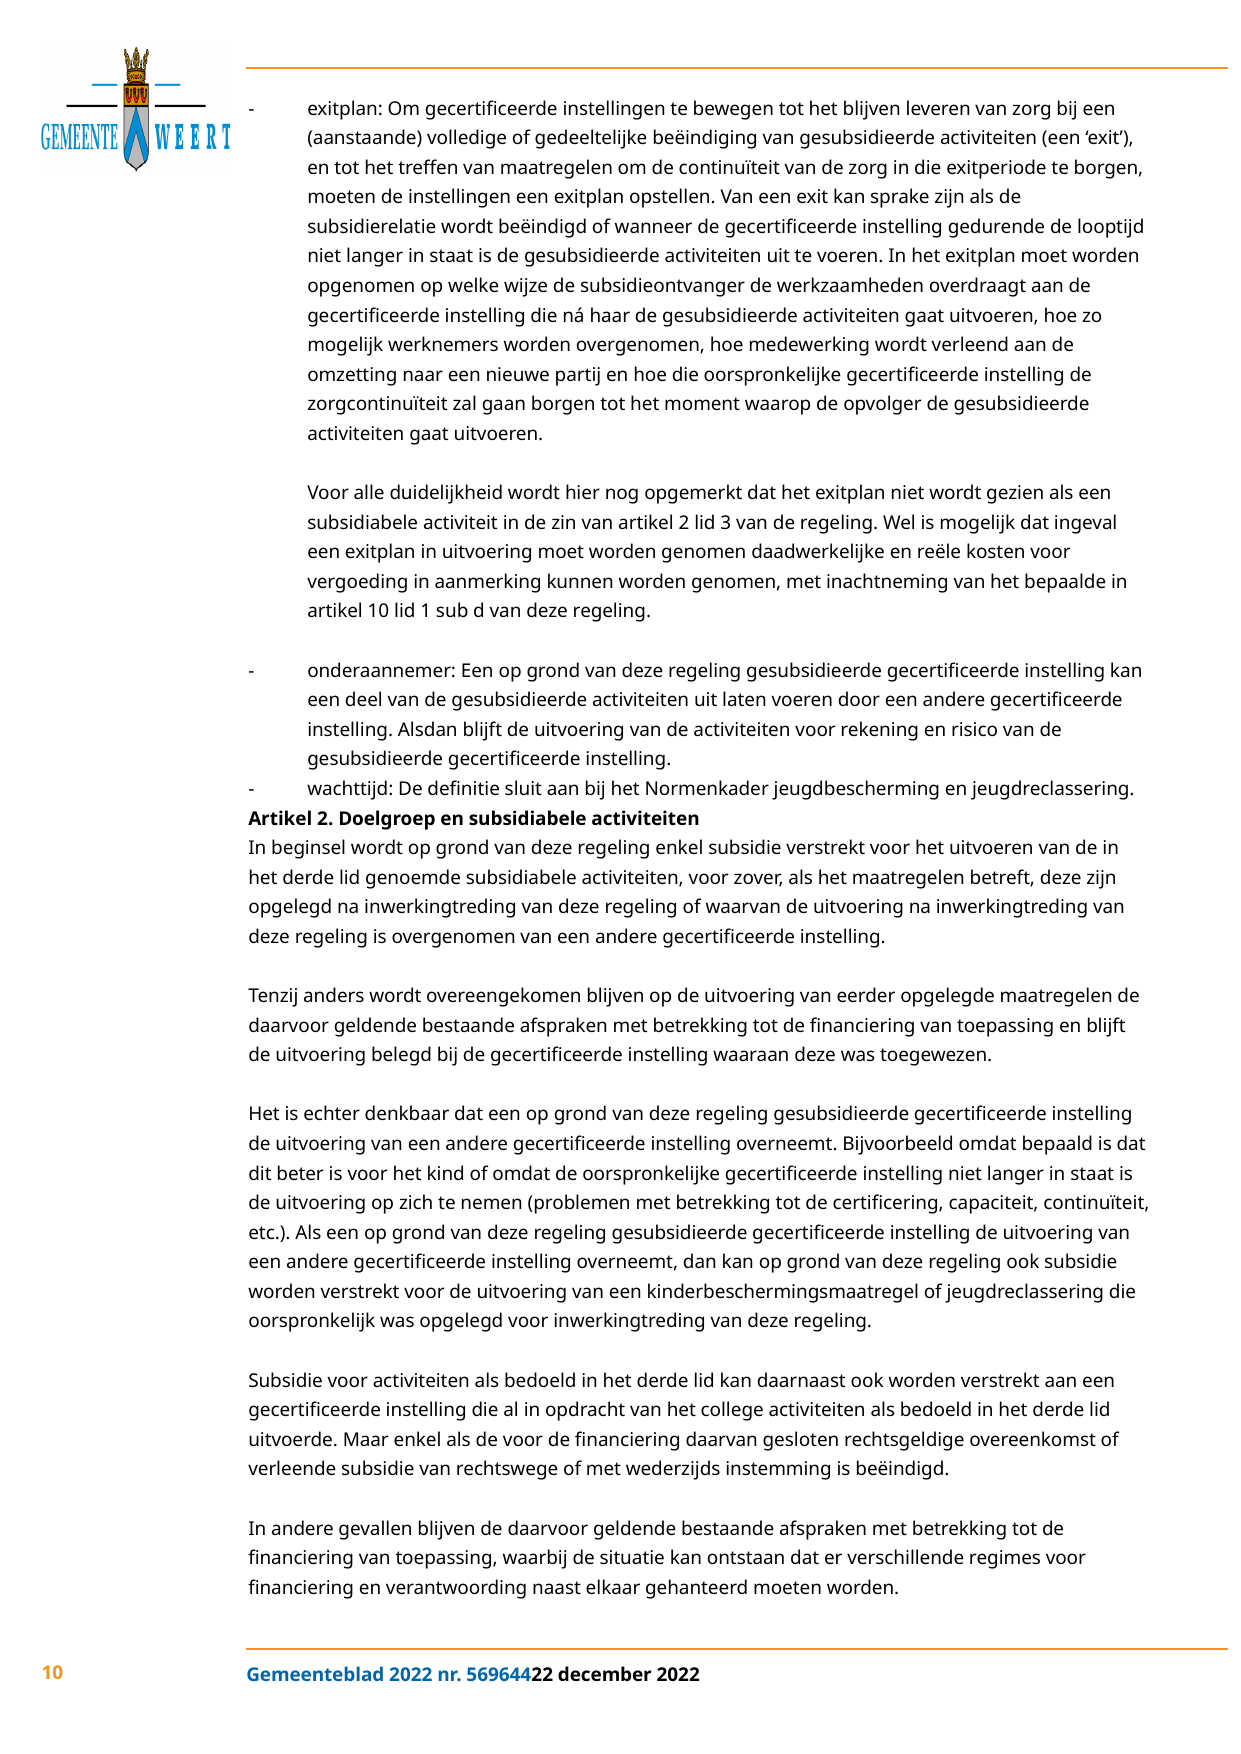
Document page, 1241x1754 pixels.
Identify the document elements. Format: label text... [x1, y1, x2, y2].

text Tenzij anders wordt overeengekomen blijven op de uitvoering van eerder opgelegde maatregelen de daarvoor geldende bestaande afspraken met betrekking tot de financiering van toepassing en blijft de uitvoering belegd bij de gecertificeerde instelling waaraan deze was toegewezen. [248, 982, 1152, 1067]
text In beginsel wordt op grond van deze regeling enkel subsidie verstrekt voor het uitvoeren van de in het derde lid genoemde subsidiabele activiteiten, voor zover, als het maatregelen betreft, deze zijn opgelegd na inwerkingtreding van deze regeling of waarvan de uitvoering na inwerkingtreding van deze regeling is overgenomen van een andere gecertificeerde instelling. [248, 834, 1152, 949]
text Artikel 2. Doelgroep en subsidiabele activiteiten [248, 805, 1152, 831]
list exitplan: Om gecertificeerde instellingen te bewegen tot het blijven leveren van zorg bij een (aanstaande) volledige of gedeeltelijke beëindiging van gesubsidieerde activiteiten (een ‘exit’), en tot het treffen van maatregelen om de continuïteit van de zorg in die exitperiode te borgen, moeten de instellingen een exitplan opstellen. Van een exit kan sprake zijn als de subsidierelatie wordt beëindigd of wanneer de gecertificeerde instelling gedurende de looptijd niet langer in staat is de gesubsidieerde activiteiten uit te voeren. In het exitplan moet worden opgenomen op welke wijze de subsidieontvanger de werkzaamheden overdraagt aan de gecertificeerde instelling die ná haar de gesubsidieerde activiteiten gaat uitvoeren, hoe zo mogelijk werknemers worden overgenomen, hoe medewerking wordt verleend aan de omzetting naar een nieuwe partij en hoe die oorspronkelijke gecertificeerde instelling de zorgcontinuïteit zal gaan borgen tot het moment waarop de opvolger de gesubsidieerde activiteiten gaat uitvoeren. [248, 95, 1152, 446]
list wachttijd: De definitie sluit aan bij het Normenkader jeugdbescherming en jeugdreclassering. [248, 775, 1152, 801]
text Het is echter denkbaar dat een op grond van deze regeling gesubsidieerde gecertificeerde instelling de uitvoering van een andere gecertificeerde instelling overneemt. Bijvoorbeeld omdat bepaald is dat dit beter is voor het kind of omdat de oorspronkelijke gecertificeerde instelling niet langer in staat is de uitvoering op zich te nemen (problemen met betrekking tot de certificering, capaciteit, continuïteit, etc.). Als een op grond van deze regeling gesubsidieerde gecertificeerde instelling de uitvoering van een andere gecertificeerde instelling overneemt, dan kan op grond van deze regeling ook subsidie worden verstrekt voor de uitvoering van een kinderbeschermingsmaatregel of jeugdreclassering die oorspronkelijk was opgelegd voor inwerkingtreding van deze regeling. [248, 1101, 1152, 1333]
text Subsidie voor activiteiten als bedoeld in het derde lid kan daarnaast ook worden verstrekt aan een gecertificeerde instelling die al in opdracht van het college activiteiten als bedoeld in het derde lid uitvoerde. Maar enkel als de voor de financiering daarvan gesloten rechtsgeldige overeenkomst of verleende subsidie van rechtswege of met wederzijds instemming is beëindigd. [248, 1367, 1152, 1481]
list Voor alle duidelijkheid wordt hier nog opgemerkt dat het exitplan niet wordt gezien als een subsidiabele activiteit in de zin van artikel 2 lid 3 van de regeling. Wel is mogelijk dat ingeval een exitplan in uitvoering moet worden genomen daadwerkelijke en reële kosten voor vergoeding in aanmerking kunnen worden genomen, met inachtneming van het bepaalde in artikel 10 lid 1 sub d van deze regeling. [248, 479, 1152, 623]
picture [41, 47, 231, 172]
list onderaannemer: Een op grond van deze regeling gesubsidieerde gecertificeerde instelling kan een deel van de gesubsidieerde activiteiten uit laten voeren door een andere gecertificeerde instelling. Alsdan blijft de uitvoering van de activiteiten voor rekening en risico van de gesubsidieerde gecertificeerde instelling. [248, 657, 1152, 771]
text In andere gevallen blijven de daarvoor geldende bestaande afspraken met betrekking tot de financiering van toepassing, waarbij de situatie kan ontstaan dat er verschillende regimes voor financiering en verantwoording naast elkaar gehanteerd moeten worden. [248, 1515, 1152, 1600]
